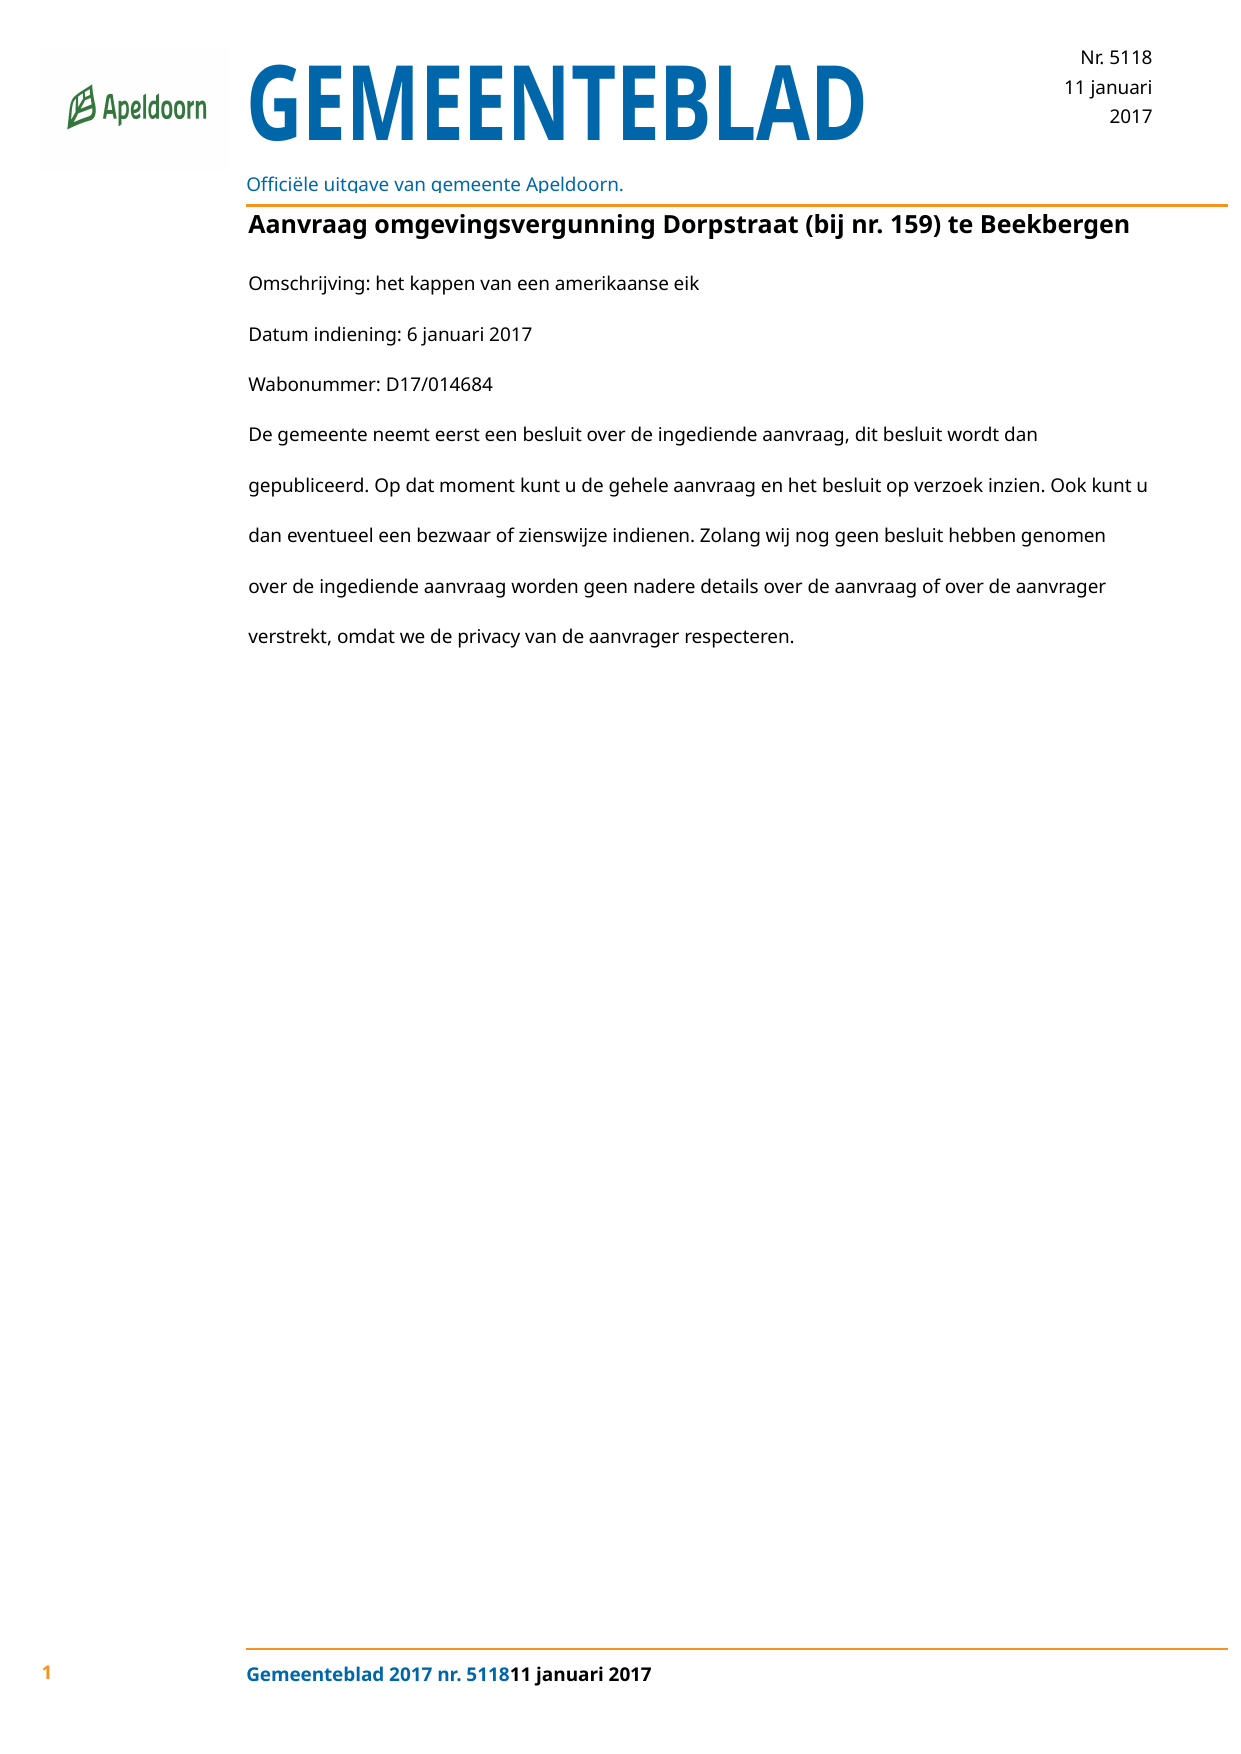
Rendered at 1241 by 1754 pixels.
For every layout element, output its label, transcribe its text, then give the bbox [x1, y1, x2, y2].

text De gemeente neemt eerst een besluit over de ingediende aanvraag, dit besluit wordt dan [248, 422, 1152, 447]
text gepubliceerd. Op dat moment kunt u de gehele aanvraag en het besluit op verzoek inzien. Ook kunt u [248, 472, 1152, 498]
text verstrekt, omdat we de privacy van de aanvrager respecteren. [248, 623, 1152, 649]
text dan eventueel een bezwaar of zienswijze indienen. Zolang wij nog geen besluit hebben genomen [248, 522, 1152, 548]
text Omschrijving: het kappen van een amerikaanse eik [248, 270, 1152, 296]
text Aanvraag omgevingsvergunning Dorpstraat (bij nr. 159) te Beekbergen [248, 207, 1152, 241]
text over de ingediende aanvraag worden geen nadere details over de aanvraag of over de aanvrager [248, 573, 1152, 598]
picture [41, 47, 231, 172]
text Wabonummer: D17/014684 [248, 371, 1152, 397]
text Datum indiening: 6 januari 2017 [248, 321, 1152, 346]
